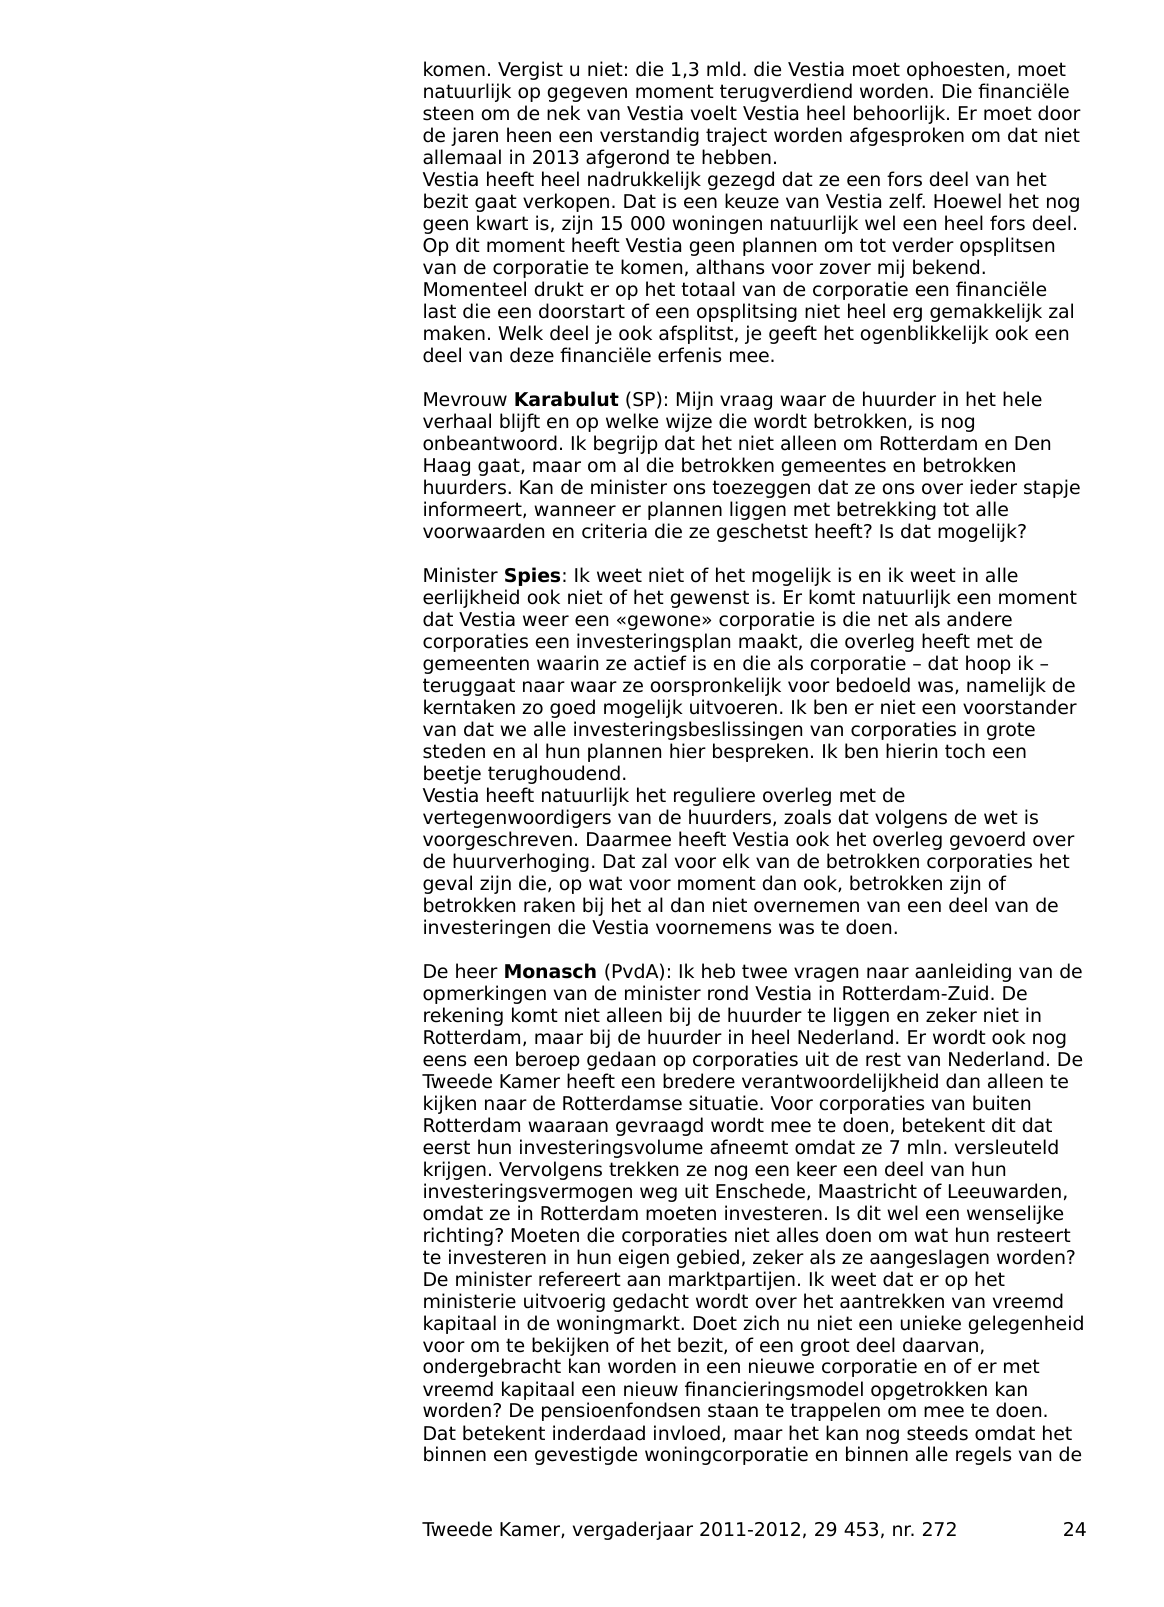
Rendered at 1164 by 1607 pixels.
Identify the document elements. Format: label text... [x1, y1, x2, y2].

text De heer Monasch (PvdA): Ik heb twee vragen naar aanleiding van de opmerkingen van de minister rond Vestia in Rotterdam-Zuid. De rekening komt niet alleen bij de huurder te liggen en zeker niet in Rotterdam, maar bij de huurder in heel Nederland. Er wordt ook nog eens een beroep gedaan op corporaties uit de rest van Nederland. De Tweede Kamer heeft een bredere verantwoordelijkheid dan alleen te kijken naar de Rotterdamse situatie. Voor corporaties van buiten Rotterdam waaraan gevraagd wordt mee te doen, betekent dit dat eerst hun investeringsvolume afneemt omdat ze 7 mln. versleuteld krijgen. Vervolgens trekken ze nog een keer een deel van hun investeringsvermogen weg uit Enschede, Maastricht of Leeuwarden, omdat ze in Rotterdam moeten investeren. Is dit wel een wenselijke richting? Moeten die corporaties niet alles doen om wat hun resteert te investeren in hun eigen gebied, zeker als ze aangeslagen worden? [422, 961, 1087, 1268]
text Minister Spies: Ik weet niet of het mogelijk is en ik weet in alle eerlijkheid ook niet of het gewenst is. Er komt natuurlijk een moment dat Vestia weer een «gewone» corporatie is die net als andere corporaties een investeringsplan maakt, die overleg heeft met de gemeenten waarin ze actief is en die als corporatie – dat hoop ik – teruggaat naar waar ze oorspronkelijk voor bedoeld was, namelijk de kerntaken zo goed mogelijk uitvoeren. Ik ben er niet een voorstander van dat we alle investeringsbeslissingen van corporaties in grote steden en al hun plannen hier bespreken. Ik ben hierin toch een beetje terughoudend. [422, 565, 1087, 785]
text Mevrouw Karabulut (SP): Mijn vraag waar de huurder in het hele verhaal blijft en op welke wijze die wordt betrokken, is nog onbeantwoord. Ik begrijp dat het niet alleen om Rotterdam en Den Haag gaat, maar om al die betrokken gemeentes en betrokken huurders. Kan de minister ons toezeggen dat ze ons over ieder stapje informeert, wanneer er plannen liggen met betrekking tot alle voorwaarden en criteria die ze geschetst heeft? Is dat mogelijk? [422, 389, 1087, 543]
text Vestia heeft natuurlijk het reguliere overleg met de vertegenwoordigers van de huurders, zoals dat volgens de wet is voorgeschreven. Daarmee heeft Vestia ook het overleg gevoerd over de huurverhoging. Dat zal voor elk van de betrokken corporaties het geval zijn die, op wat voor moment dan ook, betrokken zijn of betrokken raken bij het al dan niet overnemen van een deel van de investeringen die Vestia voornemens was te doen. [422, 785, 1087, 939]
text De minister refereert aan marktpartijen. Ik weet dat er op het ministerie uitvoerig gedacht wordt over het aantrekken van vreemd kapitaal in de woningmarkt. Doet zich nu niet een unieke gelegenheid voor om te bekijken of het bezit, of een groot deel daarvan, ondergebracht kan worden in een nieuwe corporatie en of er met vreemd kapitaal een nieuw financieringsmodel opgetrokken kan worden? De pensioenfondsen staan te trappelen om mee te doen. Dat betekent inderdaad invloed, maar het kan nog steeds omdat het binnen een gevestigde woningcorporatie en binnen alle regels van de [422, 1268, 1087, 1466]
text komen. Vergist u niet: die 1,3 mld. die Vestia moet ophoesten, moet natuurlijk op gegeven moment terugverdiend worden. Die financiële steen om de nek van Vestia voelt Vestia heel behoorlijk. Er moet door de jaren heen een verstandig traject worden afgesproken om dat niet allemaal in 2013 afgerond te hebben. [422, 59, 1087, 169]
text Vestia heeft heel nadrukkelijk gezegd dat ze een fors deel van het bezit gaat verkopen. Dat is een keuze van Vestia zelf. Hoewel het nog geen kwart is, zijn 15 000 woningen natuurlijk wel een heel fors deel. Op dit moment heeft Vestia geen plannen om tot verder opsplitsen van de corporatie te komen, althans voor zover mij bekend. Momenteel drukt er op het totaal van de corporatie een financiële last die een doorstart of een opsplitsing niet heel erg gemakkelijk zal maken. Welk deel je ook afsplitst, je geeft het ogenblikkelijk ook een deel van deze financiële erfenis mee. [422, 169, 1087, 367]
